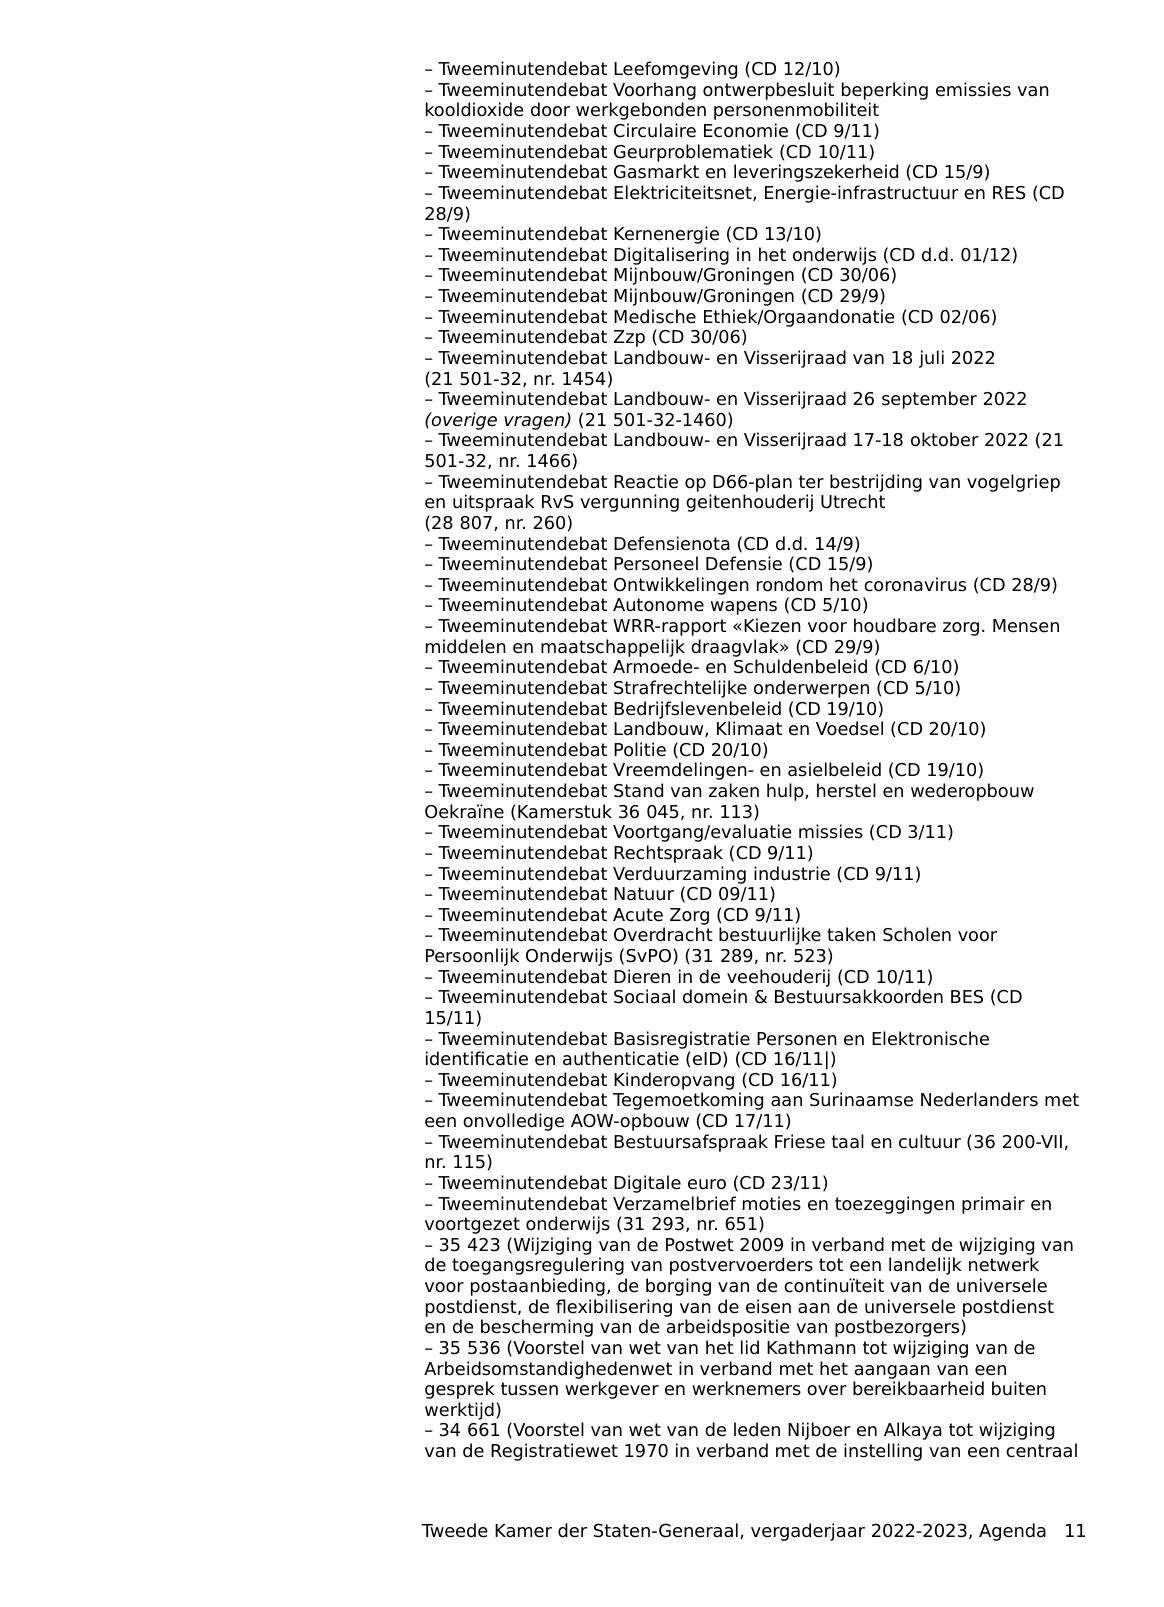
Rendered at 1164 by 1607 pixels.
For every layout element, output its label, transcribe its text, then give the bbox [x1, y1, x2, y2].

table_cell [77, 80, 401, 121]
table_cell [401, 162, 418, 183]
table_cell – Tweeminutendebat Landbouw- en Visserijraad van 18 juli 2022 [418, 348, 1087, 368]
table_cell – 35 423 (Wijziging van de Postwet 2009 in verband met de wijziging van de toegangsregulering van postvervoerders tot een landelijk netwerk voor postaanbieding, de borging van de continuïteit van de universele postdienst, de flexibilisering van de eisen aan de universele postdienst en de bescherming van de arbeidspositie van postbezorgers) [418, 1235, 1087, 1338]
table_cell – Tweeminutendebat Stand van zaken hulp, herstel en wederopbouw Oekraïne (Kamerstuk 36 045, nr. 113) [418, 781, 1087, 822]
table_cell [77, 142, 401, 162]
table_cell (28 807, nr. 260) [418, 513, 1087, 533]
table_cell [77, 740, 401, 760]
table_cell – Tweeminutendebat Personeel Defensie (CD 15/9) [418, 554, 1087, 575]
table_cell [77, 1090, 401, 1132]
table_cell – Tweeminutendebat Natuur (CD 09/11) [418, 884, 1087, 905]
table_cell [401, 595, 418, 616]
table_cell – Tweeminutendebat Landbouw, Klimaat en Voedsel (CD 20/10) [418, 719, 1087, 740]
table_cell [77, 1235, 401, 1338]
table_cell [77, 719, 401, 740]
table_cell [401, 905, 418, 925]
table_cell [77, 554, 401, 575]
table_cell – Tweeminutendebat WRR-rapport «Kiezen voor houdbare zorg. Mensen middelen en maatschappelijk draagvlak» (CD 29/9) [418, 616, 1087, 657]
table_cell – Tweeminutendebat Voortgang/evaluatie missies (CD 3/11) [418, 822, 1087, 843]
table_cell [77, 1194, 401, 1235]
table_cell [401, 1070, 418, 1090]
table_cell [77, 760, 401, 781]
table_cell – Tweeminutendebat Zzp (CD 30/06) [418, 327, 1087, 348]
table_cell [77, 389, 401, 430]
table_cell [401, 616, 418, 657]
table_cell [401, 472, 418, 513]
table_cell – Tweeminutendebat Circulaire Economie (CD 9/11) [418, 121, 1087, 142]
table_cell [77, 987, 401, 1028]
table_cell [401, 513, 418, 533]
table_cell – Tweeminutendebat Landbouw- en Visserijraad 26 september 2022 (overige vragen) (21 501-32-1460) [418, 389, 1087, 430]
table_cell [77, 1132, 401, 1173]
table_cell [401, 781, 418, 822]
table_cell [401, 1090, 418, 1132]
table_cell – Tweeminutendebat Geurproblematiek (CD 10/11) [418, 142, 1087, 162]
table_cell [77, 307, 401, 327]
table_cell [401, 307, 418, 327]
table_cell [77, 1029, 401, 1070]
table_cell [401, 183, 418, 224]
table_cell [77, 162, 401, 183]
table_cell – Tweeminutendebat Elektriciteitsnet, Energie-infrastructuur en RES (CD 28/9) [418, 183, 1087, 224]
table_cell [401, 121, 418, 142]
table_cell [401, 719, 418, 740]
table_cell [77, 121, 401, 142]
table_cell [401, 224, 418, 245]
table_cell [77, 327, 401, 348]
table_cell [401, 1235, 418, 1338]
table_cell – Tweeminutendebat Landbouw- en Visserijraad 17-18 oktober 2022 (21 501-32, nr. 1466) [418, 430, 1087, 472]
table_cell [77, 781, 401, 822]
table_cell [77, 864, 401, 884]
table_cell [401, 1173, 418, 1193]
table_cell [401, 1132, 418, 1173]
table_cell – Tweeminutendebat Kinderopvang (CD 16/11) [418, 1070, 1087, 1090]
table_cell [77, 699, 401, 719]
table_cell – Tweeminutendebat Acute Zorg (CD 9/11) [418, 905, 1087, 925]
table_cell [401, 843, 418, 863]
table_cell (21 501-32, nr. 1454) [418, 369, 1087, 389]
table_cell [401, 430, 418, 472]
table_cell [401, 369, 418, 389]
table_cell [401, 1338, 418, 1420]
table_cell [77, 59, 401, 80]
table_cell [401, 884, 418, 905]
table_cell [77, 575, 401, 595]
table_cell [77, 967, 401, 987]
table_cell [77, 616, 401, 657]
table_cell [401, 987, 418, 1028]
table_cell [77, 430, 401, 472]
table_cell [77, 1070, 401, 1090]
table_cell – Tweeminutendebat Ontwikkelingen rondom het coronavirus (CD 28/9) [418, 575, 1087, 595]
table_cell – Tweeminutendebat Leefomgeving (CD 12/10) [418, 59, 1087, 80]
table_cell – Tweeminutendebat Vreemdelingen- en asielbeleid (CD 19/10) [418, 760, 1087, 781]
table_cell [77, 925, 401, 967]
table_cell [77, 369, 401, 389]
table_cell – Tweeminutendebat Politie (CD 20/10) [418, 740, 1087, 760]
table_cell [401, 286, 418, 307]
table_cell [401, 389, 418, 430]
table_cell – Tweeminutendebat Mijnbouw/Groningen (CD 29/9) [418, 286, 1087, 307]
table_cell [401, 265, 418, 286]
table_cell [401, 80, 418, 121]
table_cell – Tweeminutendebat Digitalisering in het onderwijs (CD d.d. 01/12) [418, 245, 1087, 265]
table_cell [401, 699, 418, 719]
table_cell [77, 183, 401, 224]
table_cell [77, 1173, 401, 1193]
table_cell [401, 822, 418, 843]
table_cell [77, 884, 401, 905]
table_cell [401, 967, 418, 987]
table_cell [77, 224, 401, 245]
table_cell – 35 536 (Voorstel van wet van het lid Kathmann tot wijziging van de Arbeidsomstandighedenwet in verband met het aangaan van een gesprek tussen werkgever en werknemers over bereikbaarheid buiten werktijd) [418, 1338, 1087, 1420]
table_cell – Tweeminutendebat Reactie op D66-plan ter bestrijding van vogelgriep en uitspraak RvS vergunning geitenhouderij Utrecht [418, 472, 1087, 513]
table_cell [77, 513, 401, 533]
table_cell [77, 905, 401, 925]
table_cell – Tweeminutendebat Bestuursafspraak Friese taal en cultuur (36 200-VII, nr. 115) [418, 1132, 1087, 1173]
table_cell – Tweeminutendebat Voorhang ontwerpbesluit beperking emissies van kooldioxide door werkgebonden personenmobiliteit [418, 80, 1087, 121]
table_cell – Tweeminutendebat Verduurzaming industrie (CD 9/11) [418, 864, 1087, 884]
table_cell [401, 142, 418, 162]
table_cell [77, 245, 401, 265]
table_cell [77, 595, 401, 616]
table_cell – Tweeminutendebat Armoede- en Schuldenbeleid (CD 6/10) [418, 657, 1087, 678]
table_cell – Tweeminutendebat Digitale euro (CD 23/11) [418, 1173, 1087, 1193]
table_cell [401, 348, 418, 368]
table_cell [401, 59, 418, 80]
table_cell – Tweeminutendebat Dieren in de veehouderij (CD 10/11) [418, 967, 1087, 987]
table_cell [77, 1420, 401, 1462]
table_cell [77, 843, 401, 863]
table_cell [401, 534, 418, 554]
table_cell – Tweeminutendebat Rechtspraak (CD 9/11) [418, 843, 1087, 863]
table_cell – Tweeminutendebat Tegemoetkoming aan Surinaamse Nederlanders met een onvolledige AOW-opbouw (CD 17/11) [418, 1090, 1087, 1132]
table_cell [77, 1338, 401, 1420]
table_cell – Tweeminutendebat Kernenergie (CD 13/10) [418, 224, 1087, 245]
table_cell [401, 1420, 418, 1462]
table_cell [401, 760, 418, 781]
table_cell – Tweeminutendebat Verzamelbrief moties en toezeggingen primair en voortgezet onderwijs (31 293, nr. 651) [418, 1194, 1087, 1235]
table_cell [77, 534, 401, 554]
table_cell [401, 1029, 418, 1070]
table_cell [77, 657, 401, 678]
table_cell [77, 286, 401, 307]
table_cell [401, 925, 418, 967]
table_cell – Tweeminutendebat Mijnbouw/Groningen (CD 30/06) [418, 265, 1087, 286]
table_cell – Tweeminutendebat Sociaal domein & Bestuursakkoorden BES (CD 15/11) [418, 987, 1087, 1028]
table_cell [77, 348, 401, 368]
table_cell – 34 661 (Voorstel van wet van de leden Nijboer en Alkaya tot wijziging van de Registratiewet 1970 in verband met de instelling van een centraal [418, 1420, 1087, 1462]
table_cell [401, 575, 418, 595]
table_cell – Tweeminutendebat Basisregistratie Personen en Elektronische identificatie en authenticatie (eID) (CD 16/11|) [418, 1029, 1087, 1070]
table_cell – Tweeminutendebat Medische Ethiek/Orgaandonatie (CD 02/06) [418, 307, 1087, 327]
table_cell [401, 740, 418, 760]
table_cell [401, 1194, 418, 1235]
table_cell [77, 472, 401, 513]
table_cell [401, 657, 418, 678]
table_cell – Tweeminutendebat Strafrechtelijke onderwerpen (CD 5/10) [418, 678, 1087, 698]
table_cell [77, 265, 401, 286]
table_cell – Tweeminutendebat Overdracht bestuurlijke taken Scholen voor Persoonlijk Onderwijs (SvPO) (31 289, nr. 523) [418, 925, 1087, 967]
table_cell – Tweeminutendebat Bedrijfslevenbeleid (CD 19/10) [418, 699, 1087, 719]
table_cell [401, 245, 418, 265]
table_cell – Tweeminutendebat Gasmarkt en leveringszekerheid (CD 15/9) [418, 162, 1087, 183]
table_cell [401, 554, 418, 575]
table_cell [77, 678, 401, 698]
table_cell – Tweeminutendebat Defensienota (CD d.d. 14/9) [418, 534, 1087, 554]
table_cell [401, 864, 418, 884]
table_cell [401, 678, 418, 698]
table_cell [77, 822, 401, 843]
table_cell [401, 327, 418, 348]
table_cell – Tweeminutendebat Autonome wapens (CD 5/10) [418, 595, 1087, 616]
